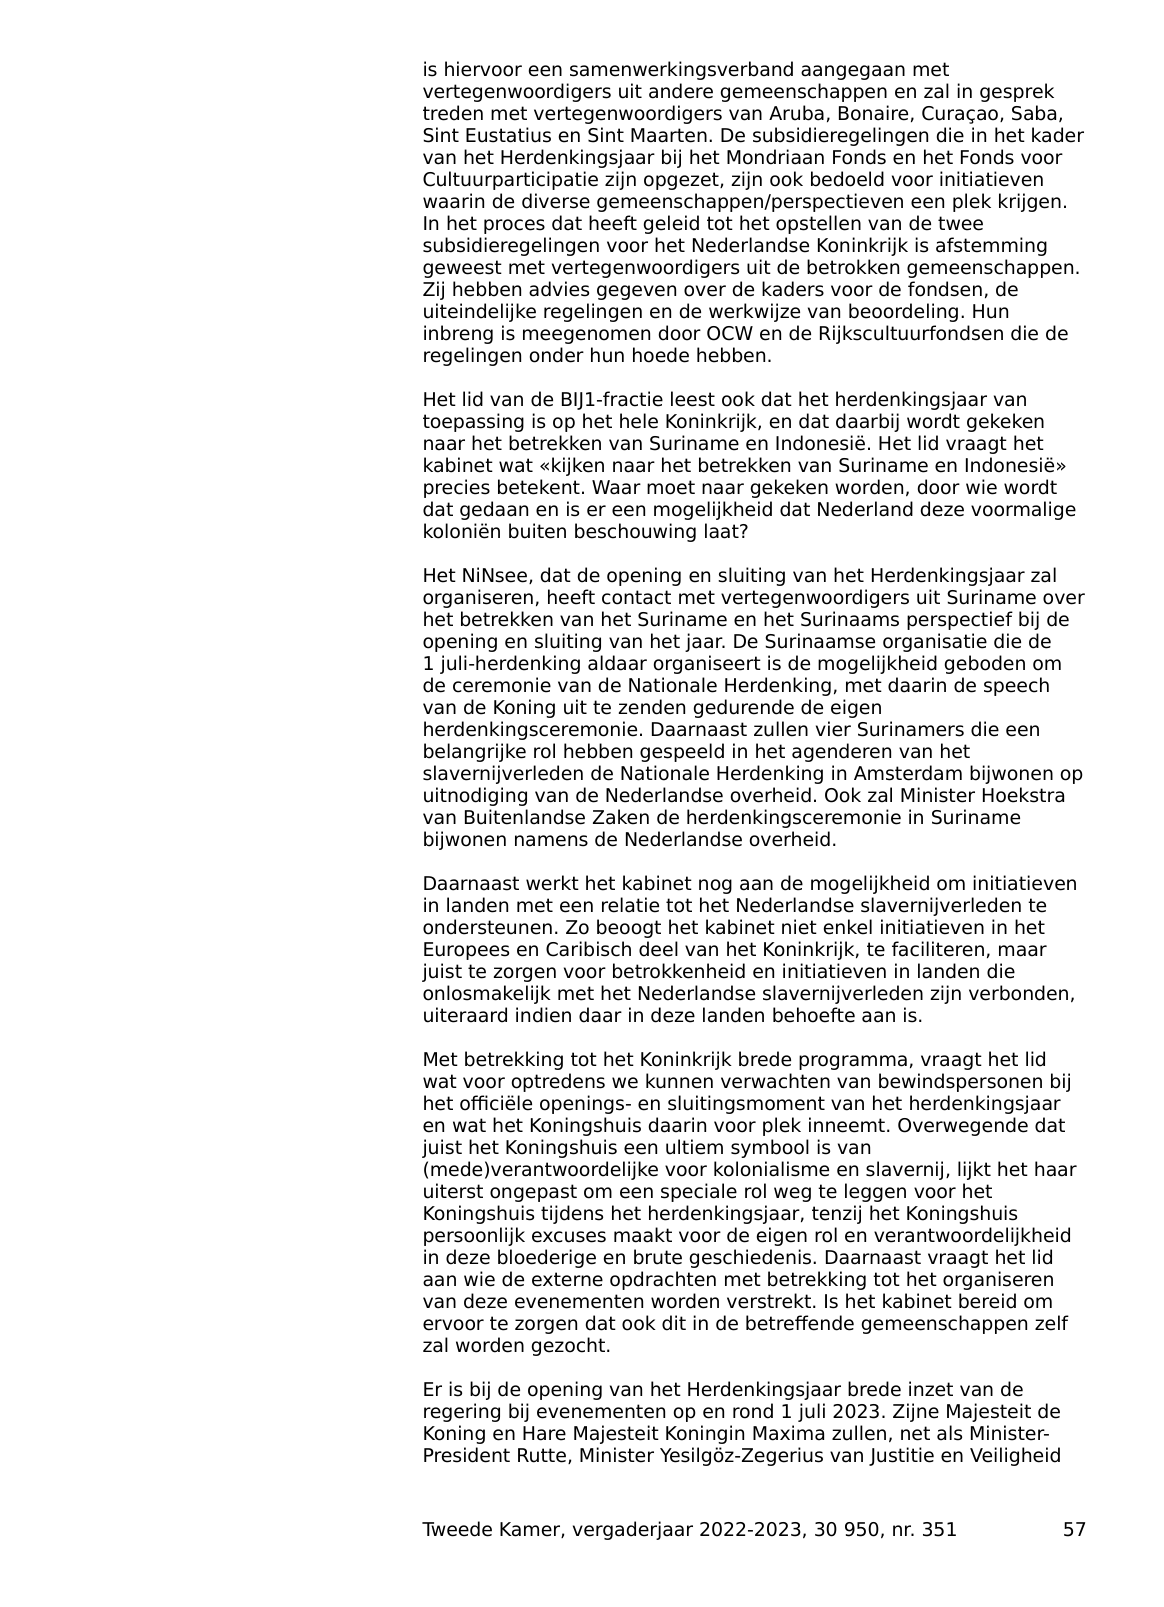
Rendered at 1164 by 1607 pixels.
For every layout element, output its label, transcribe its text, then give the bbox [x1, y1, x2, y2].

text Het lid van de BIJ1-fractie leest ook dat het herdenkingsjaar van toepassing is op het hele Koninkrijk, en dat daarbij wordt gekeken naar het betrekken van Suriname en Indonesië. Het lid vraagt het kabinet wat «kijken naar het betrekken van Suriname en Indonesië» precies betekent. Waar moet naar gekeken worden, door wie wordt dat gedaan en is er een mogelijkheid dat Nederland deze voormalige koloniën buiten beschouwing laat? [422, 389, 1087, 543]
text Met betrekking tot het Koninkrijk brede programma, vraagt het lid wat voor optredens we kunnen verwachten van bewindspersonen bij het officiële openings- en sluitingsmoment van het herdenkingsjaar en wat het Koningshuis daarin voor plek inneemt. Overwegende dat juist het Koningshuis een ultiem symbool is van (mede)verantwoordelijke voor kolonialisme en slavernij, lijkt het haar uiterst ongepast om een speciale rol weg te leggen voor het Koningshuis tijdens het herdenkingsjaar, tenzij het Koningshuis persoonlijk excuses maakt voor de eigen rol en verantwoordelijkheid in deze bloederige en brute geschiedenis. Daarnaast vraagt het lid aan wie de externe opdrachten met betrekking tot het organiseren van deze evenementen worden verstrekt. Is het kabinet bereid om ervoor te zorgen dat ook dit in de betreffende gemeenschappen zelf zal worden gezocht. [422, 1049, 1087, 1357]
text Er is bij de opening van het Herdenkingsjaar brede inzet van de regering bij evenementen op en rond 1 juli 2023. Zijne Majesteit de Koning en Hare Majesteit Koningin Maxima zullen, net als Minister-President Rutte, Minister Yesilgöz-Zegerius van Justitie en Veiligheid [422, 1379, 1087, 1467]
text Daarnaast werkt het kabinet nog aan de mogelijkheid om initiatieven in landen met een relatie tot het Nederlandse slavernijverleden te ondersteunen. Zo beoogt het kabinet niet enkel initiatieven in het Europees en Caribisch deel van het Koninkrijk, te faciliteren, maar juist te zorgen voor betrokkenheid en initiatieven in landen die onlosmakelijk met het Nederlandse slavernijverleden zijn verbonden, uiteraard indien daar in deze landen behoefte aan is. [422, 873, 1087, 1027]
text is hiervoor een samenwerkingsverband aangegaan met vertegenwoordigers uit andere gemeenschappen en zal in gesprek treden met vertegenwoordigers van Aruba, Bonaire, Curaçao, Saba, Sint Eustatius en Sint Maarten. De subsidieregelingen die in het kader van het Herdenkingsjaar bij het Mondriaan Fonds en het Fonds voor Cultuurparticipatie zijn opgezet, zijn ook bedoeld voor initiatieven waarin de diverse gemeenschappen/perspectieven een plek krijgen. In het proces dat heeft geleid tot het opstellen van de twee subsidieregelingen voor het Nederlandse Koninkrijk is afstemming geweest met vertegenwoordigers uit de betrokken gemeenschappen. Zij hebben advies gegeven over de kaders voor de fondsen, de uiteindelijke regelingen en de werkwijze van beoordeling. Hun inbreng is meegenomen door OCW en de Rijkscultuurfondsen die de regelingen onder hun hoede hebben. [422, 59, 1087, 367]
text Het NiNsee, dat de opening en sluiting van het Herdenkingsjaar zal organiseren, heeft contact met vertegenwoordigers uit Suriname over het betrekken van het Suriname en het Surinaams perspectief bij de opening en sluiting van het jaar. De Surinaamse organisatie die de 1 juli-herdenking aldaar organiseert is de mogelijkheid geboden om de ceremonie van de Nationale Herdenking, met daarin de speech van de Koning uit te zenden gedurende de eigen herdenkingsceremonie. Daarnaast zullen vier Surinamers die een belangrijke rol hebben gespeeld in het agenderen van het slavernijverleden de Nationale Herdenking in Amsterdam bijwonen op uitnodiging van de Nederlandse overheid. Ook zal Minister Hoekstra van Buitenlandse Zaken de herdenkingsceremonie in Suriname bijwonen namens de Nederlandse overheid. [422, 565, 1087, 851]
